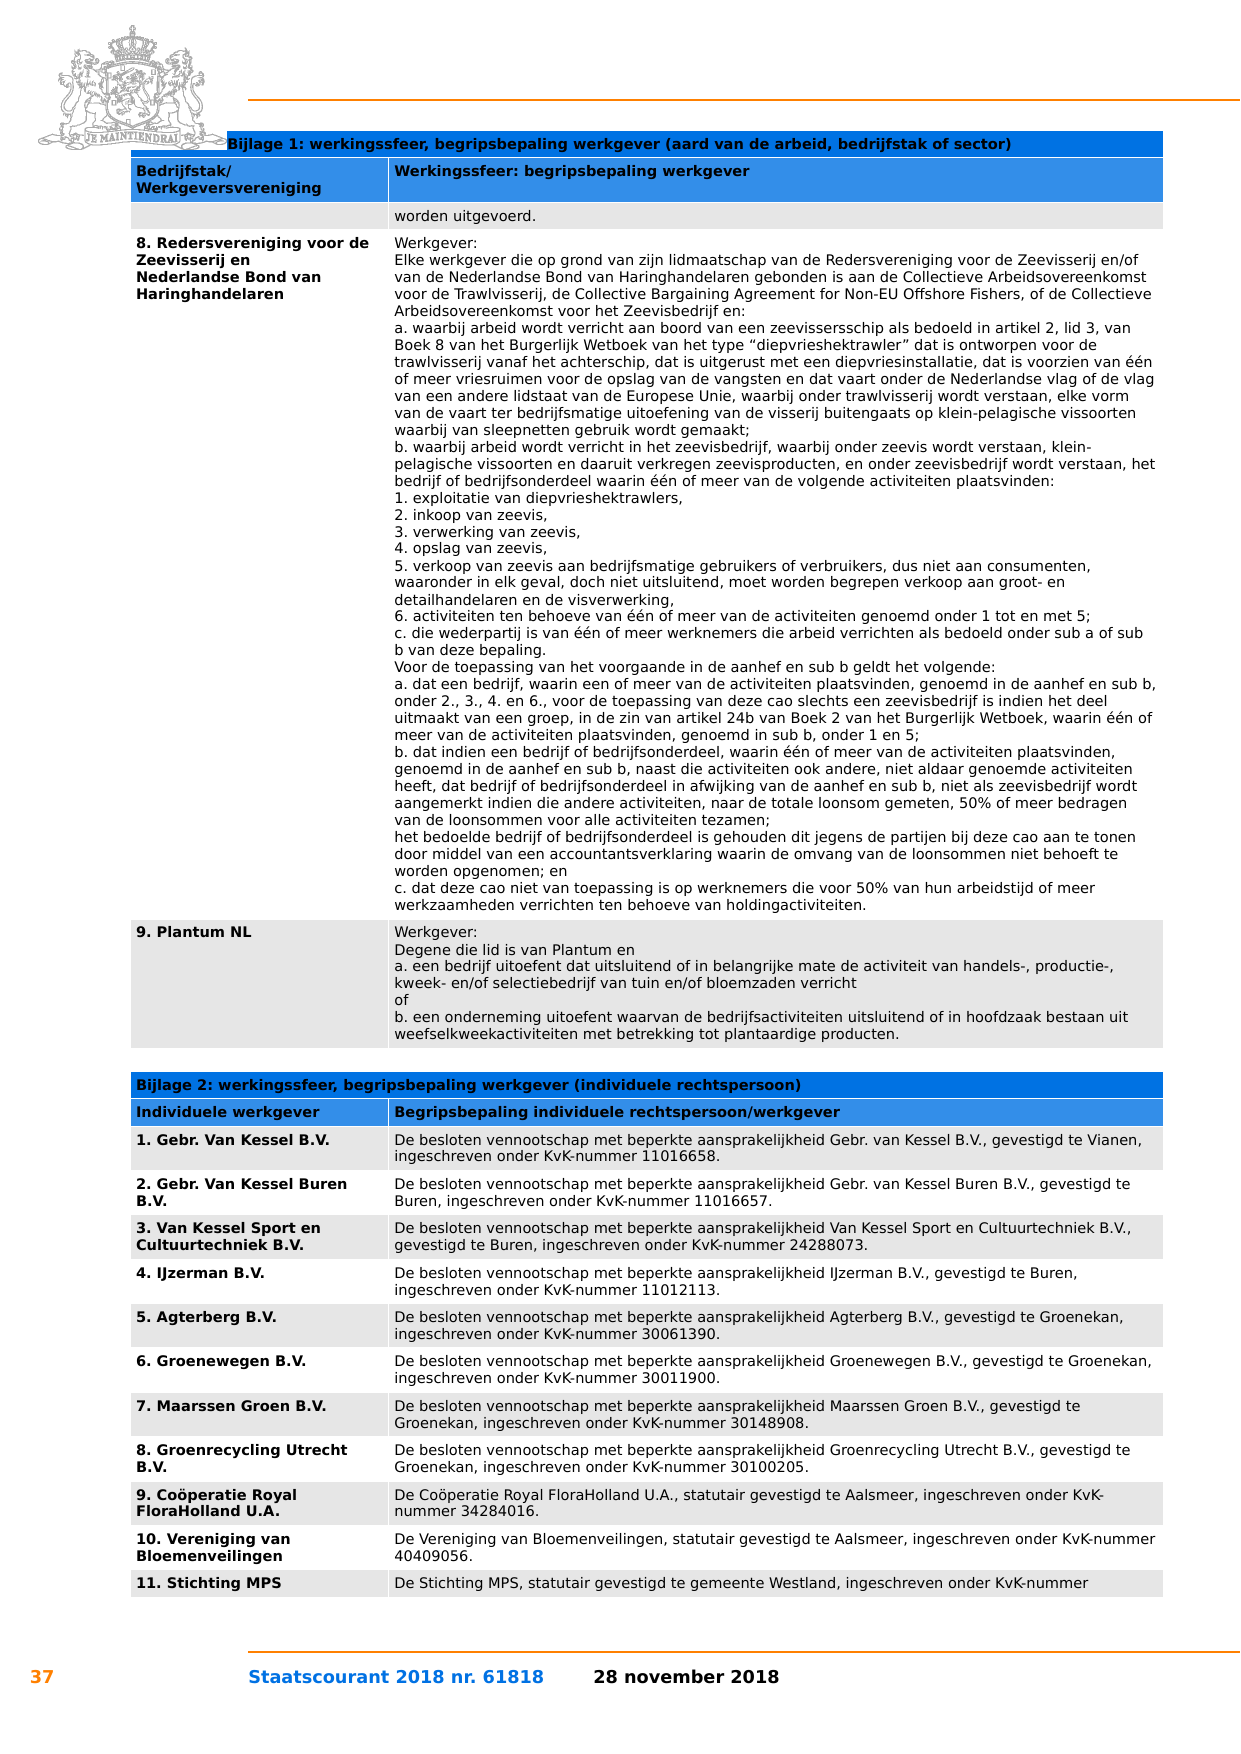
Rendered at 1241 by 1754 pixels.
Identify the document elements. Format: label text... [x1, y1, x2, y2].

table_cell De besloten vennootschap met beperkte aansprakelijkheid Groenewegen B.V., gevestigd te Groenekan, ingeschreven onder KvK-nummer 30011900. [389, 1349, 1163, 1392]
table_cell 9. Plantum NL [131, 920, 388, 1048]
table_cell 11. Stichting MPS [131, 1570, 388, 1597]
table_header Bijlage 1: werkingssfeer, begripsbepaling werkgever (aard van de arbeid, bedrijfstak of sector) [131, 131, 1163, 157]
table_cell [131, 203, 388, 229]
table_cell De besloten vennootschap met beperkte aansprakelijkheid Gebr. van Kessel B.V., gevestigd te Vianen, ingeschreven onder KvK-nummer 11016658. [389, 1127, 1163, 1170]
table_cell 3. Van Kessel Sport en Cultuurtechniek B.V. [131, 1215, 388, 1259]
table_cell 9. Coöperatie Royal FloraHolland U.A. [131, 1482, 388, 1525]
table_cell De besloten vennootschap met beperkte aansprakelijkheid Maarssen Groen B.V., gevestigd te Groenekan, ingeschreven onder KvK-nummer 30148908. [389, 1393, 1163, 1436]
table_cell De besloten vennootschap met beperkte aansprakelijkheid Groenrecycling Utrecht B.V., gevestigd te Groenekan, ingeschreven onder KvK-nummer 30100205. [389, 1437, 1163, 1481]
table_cell De besloten vennootschap met beperkte aansprakelijkheid Van Kessel Sport en Cultuurtechniek B.V., gevestigd te Buren, ingeschreven onder KvK-nummer 24288073. [389, 1215, 1163, 1259]
table_cell De Vereniging van Bloemenveilingen, statutair gevestigd te Aalsmeer, ingeschreven onder KvK-nummer 40409056. [389, 1526, 1163, 1569]
table_cell worden uitgevoerd. [389, 203, 1163, 229]
table_cell Begripsbepaling individuele rechtspersoon/werkgever [389, 1099, 1163, 1126]
table_cell 8. Redersvereniging voor de Zeevisserij en Nederlandse Bond van Haringhandelaren [131, 230, 388, 919]
table_cell 7. Maarssen Groen B.V. [131, 1393, 388, 1436]
table_cell 6. Groenewegen B.V. [131, 1349, 388, 1392]
table_cell De Stichting MPS, statutair gevestigd te gemeente Westland, ingeschreven onder KvK-nummer [389, 1570, 1163, 1597]
table_cell De Coöperatie Royal FloraHolland U.A., statutair gevestigd te Aalsmeer, ingeschreven onder KvK-nummer 34284016. [389, 1482, 1163, 1525]
table_cell 5. Agterberg B.V. [131, 1304, 388, 1347]
table_cell 4. IJzerman B.V. [131, 1260, 388, 1303]
table_cell Werkgever: Degene die lid is van Plantum en a. een bedrijf uitoefent dat uitsluitend of in belangrijke mate de activiteit van handels-, productie-, kweek- en/of selectiebedrijf van tuin en/of bloemzaden verricht of b. een onderneming uitoefent waarvan de bedrijfsactiviteiten uitsluitend of in hoofdzaak bestaan uit weefselkweekactiviteiten met betrekking tot plantaardige producten. [389, 920, 1163, 1048]
table_cell De besloten vennootschap met beperkte aansprakelijkheid Agterberg B.V., gevestigd te Groenekan, ingeschreven onder KvK-nummer 30061390. [389, 1304, 1163, 1347]
table_cell Werkgever: Elke werkgever die op grond van zijn lidmaatschap van de Redersvereniging voor de Zeevisserij en/of van de Nederlandse Bond van Haringhandelaren gebonden is aan de Collectieve Arbeidsovereenkomst voor de Trawlvisserij, de Collective Bargaining Agreement for Non-EU Offshore Fishers, of de Collectieve Arbeidsovereenkomst voor het Zeevisbedrijf en: a. waarbij arbeid wordt verricht aan boord van een zeevissersschip als bedoeld in artikel 2, lid 3, van Boek 8 van het Burgerlijk Wetboek van het type “diepvrieshektrawler” dat is ontworpen voor de trawlvisserij vanaf het achterschip, dat is uitgerust met een diepvriesinstallatie, dat is voorzien van één of meer vriesruimen voor de opslag van de vangsten en dat vaart onder de Nederlandse vlag of de vlag van een andere lidstaat van de Europese Unie, waarbij onder trawlvisserij wordt verstaan, elke vorm van de vaart ter bedrijfsmatige uitoefening van de visserij buitengaats op klein-pelagische vissoorten waarbij van sleepnetten gebruik wordt gemaakt; b. waarbij arbeid wordt verricht in het zeevisbedrijf, waarbij onder zeevis wordt verstaan, klein-pelagische vissoorten en daaruit verkregen zeevisproducten, en onder zeevisbedrijf wordt verstaan, het bedrijf of bedrijfsonderdeel waarin één of meer van de volgende activiteiten plaatsvinden: 1. exploitatie van diepvrieshektrawlers, 2. inkoop van zeevis, 3. verwerking van zeevis, 4. opslag van zeevis, 5. verkoop van zeevis aan bedrijfsmatige gebruikers of verbruikers, dus niet aan consumenten, waaronder in elk geval, doch niet uitsluitend, moet worden begrepen verkoop aan groot- en detailhandelaren en de visverwerking, 6. activiteiten ten behoeve van één of meer van de activiteiten genoemd onder 1 tot en met 5; c. die wederpartij is van één of meer werknemers die arbeid verrichten als bedoeld onder sub a of sub b van deze bepaling. Voor de toepassing van het voorgaande in de aanhef en sub b geldt het volgende: a. dat een bedrijf, waarin een of meer van de activiteiten plaatsvinden, genoemd in de aanhef en sub b, onder 2., 3., 4. en 6., voor de toepassing van deze cao slechts een zeevisbedrijf is indien het deel uitmaakt van een groep, in de zin van artikel 24b van Boek 2 van het Burgerlijk Wetboek, waarin één of meer van de activiteiten plaatsvinden, genoemd in sub b, onder 1 en 5; b. dat indien een bedrijf of bedrijfsonderdeel, waarin één of meer van de activiteiten plaatsvinden, genoemd in de aanhef en sub b, naast die activiteiten ook andere, niet aldaar genoemde activiteiten heeft, dat bedrijf of bedrijfsonderdeel in afwijking van de aanhef en sub b, niet als zeevisbedrijf wordt aangemerkt indien die andere activiteiten, naar de totale loonsom gemeten, 50% of meer bedragen van de loonsommen voor alle activiteiten tezamen; het bedoelde bedrijf of bedrijfsonderdeel is gehouden dit jegens de partijen bij deze cao aan te tonen door middel van een accountantsverklaring waarin de omvang van de loonsommen niet behoeft te worden opgenomen; en c. dat deze cao niet van toepassing is op werknemers die voor 50% van hun arbeidstijd of meer werkzaamheden verrichten ten behoeve van holdingactiviteiten. [389, 230, 1163, 919]
table_cell 2. Gebr. Van Kessel Buren B.V. [131, 1171, 388, 1214]
table_cell Bedrijfstak/Werkgeversvereniging [131, 158, 388, 202]
picture [38, 25, 227, 150]
table_cell 10. Vereniging van Bloemenveilingen [131, 1526, 388, 1569]
table_cell De besloten vennootschap met beperkte aansprakelijkheid Gebr. van Kessel Buren B.V., gevestigd te Buren, ingeschreven onder KvK-nummer 11016657. [389, 1171, 1163, 1214]
table_cell De besloten vennootschap met beperkte aansprakelijkheid IJzerman B.V., gevestigd te Buren, ingeschreven onder KvK-nummer 11012113. [389, 1260, 1163, 1303]
table_cell 1. Gebr. Van Kessel B.V. [131, 1127, 388, 1170]
table_cell Individuele werkgever [131, 1099, 388, 1126]
table_header Bijlage 2: werkingssfeer, begripsbepaling werkgever (individuele rechtspersoon) [131, 1072, 1163, 1098]
table_cell 8. Groenrecycling Utrecht B.V. [131, 1437, 388, 1481]
table_cell Werkingssfeer: begripsbepaling werkgever [389, 158, 1163, 202]
